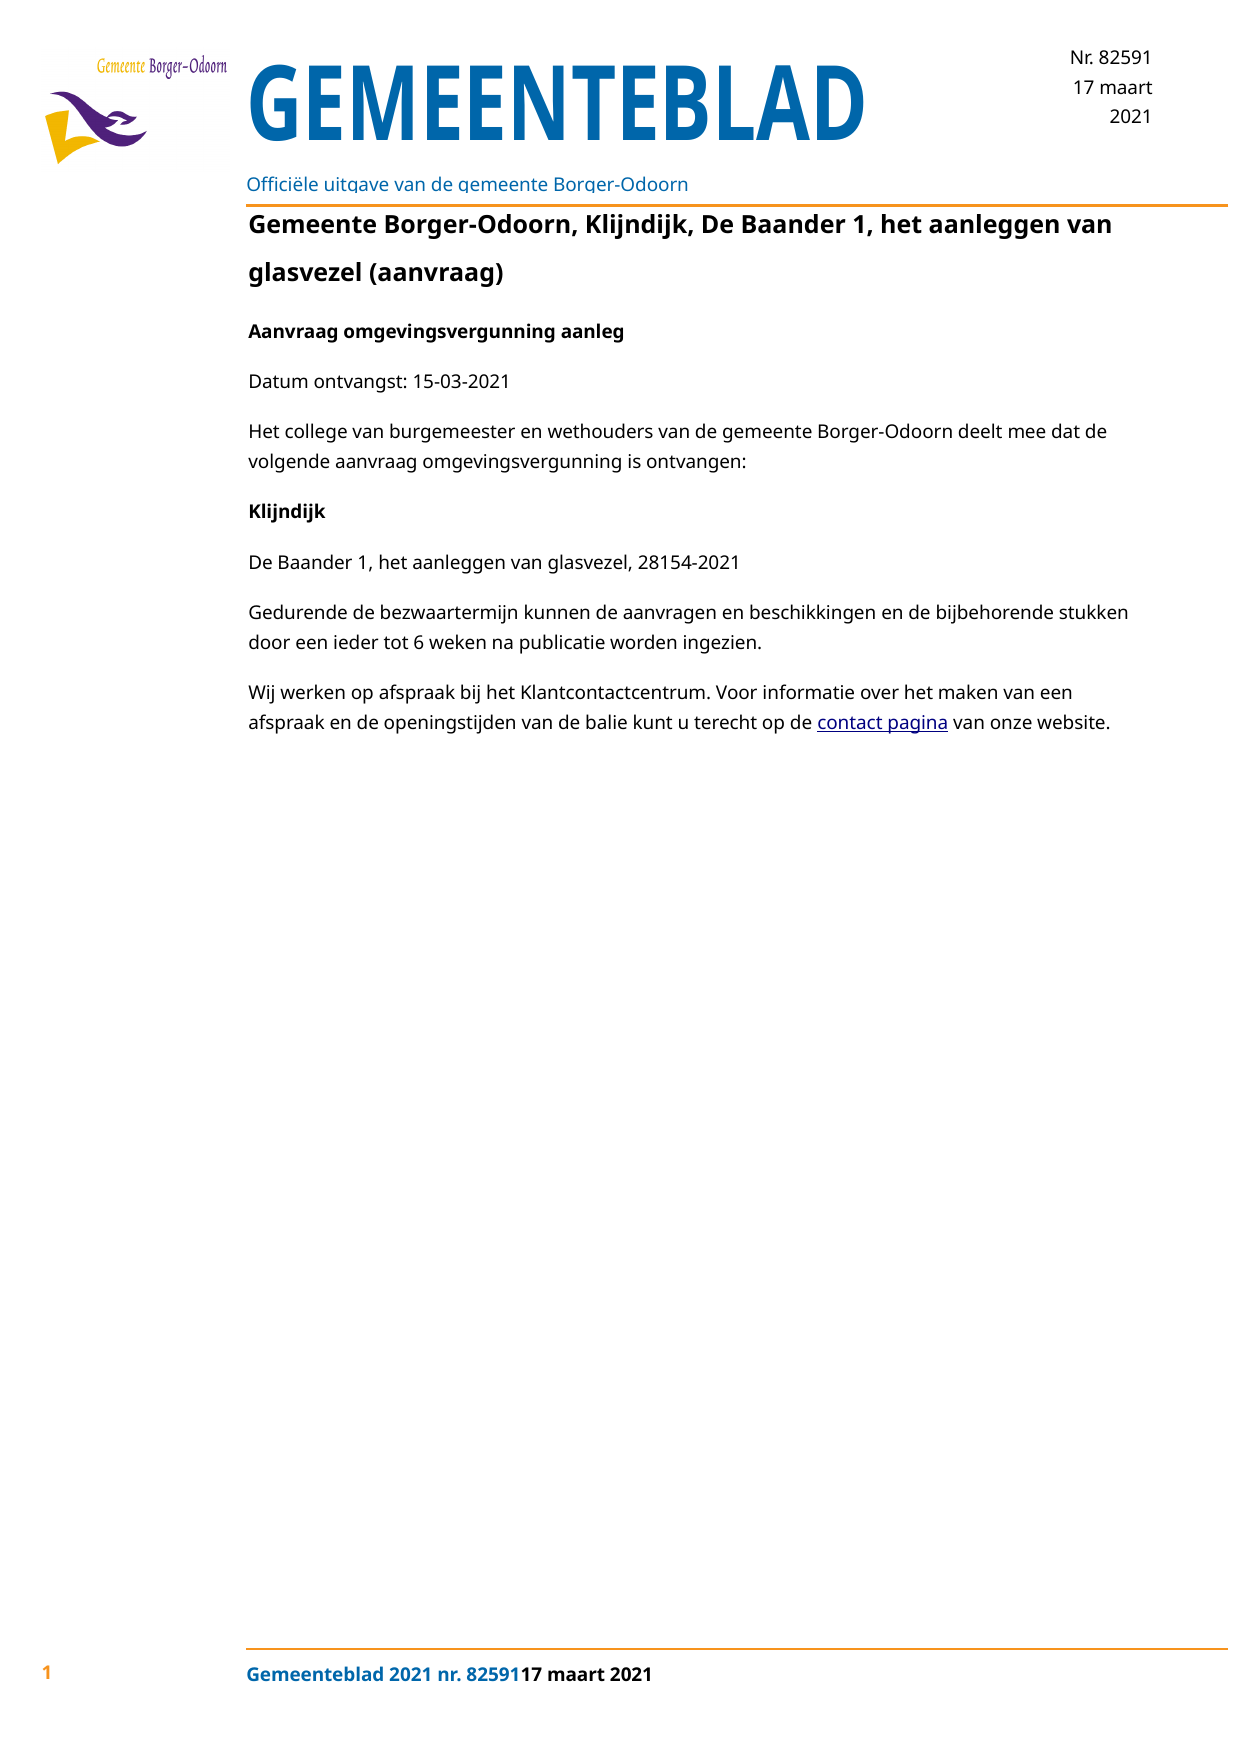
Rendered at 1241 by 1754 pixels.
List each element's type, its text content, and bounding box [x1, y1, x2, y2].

text Gedurende de bezwaartermijn kunnen de aanvragen en beschikkingen en de bijbehorende stukken door een ieder tot 6 weken na publicatie worden ingezien. [248, 599, 1152, 655]
text Klijndijk [248, 499, 1152, 524]
picture [41, 47, 231, 172]
text De Baander 1, het aanleggen van glasvezel, 28154-2021 [248, 549, 1152, 575]
text Datum ontvangst: 15-03-2021 [248, 368, 1152, 394]
text Wij werken op afspraak bij het Klantcontactcentrum. Voor informatie over het maken van een afspraak en de openingstijden van de balie kunt u terecht op de contact pagina van onze website. [248, 679, 1152, 735]
text Gemeente Borger-Odoorn, Klijndijk, De Baander 1, het aanleggen van glasvezel (aanvraag) [248, 207, 1152, 288]
text Het college van burgemeester en wethouders van de gemeente Borger-Odoorn deelt mee dat de volgende aanvraag omgevingsvergunning is ontvangen: [248, 419, 1152, 474]
text Aanvraag omgevingsvergunning aanleg [248, 318, 1152, 344]
